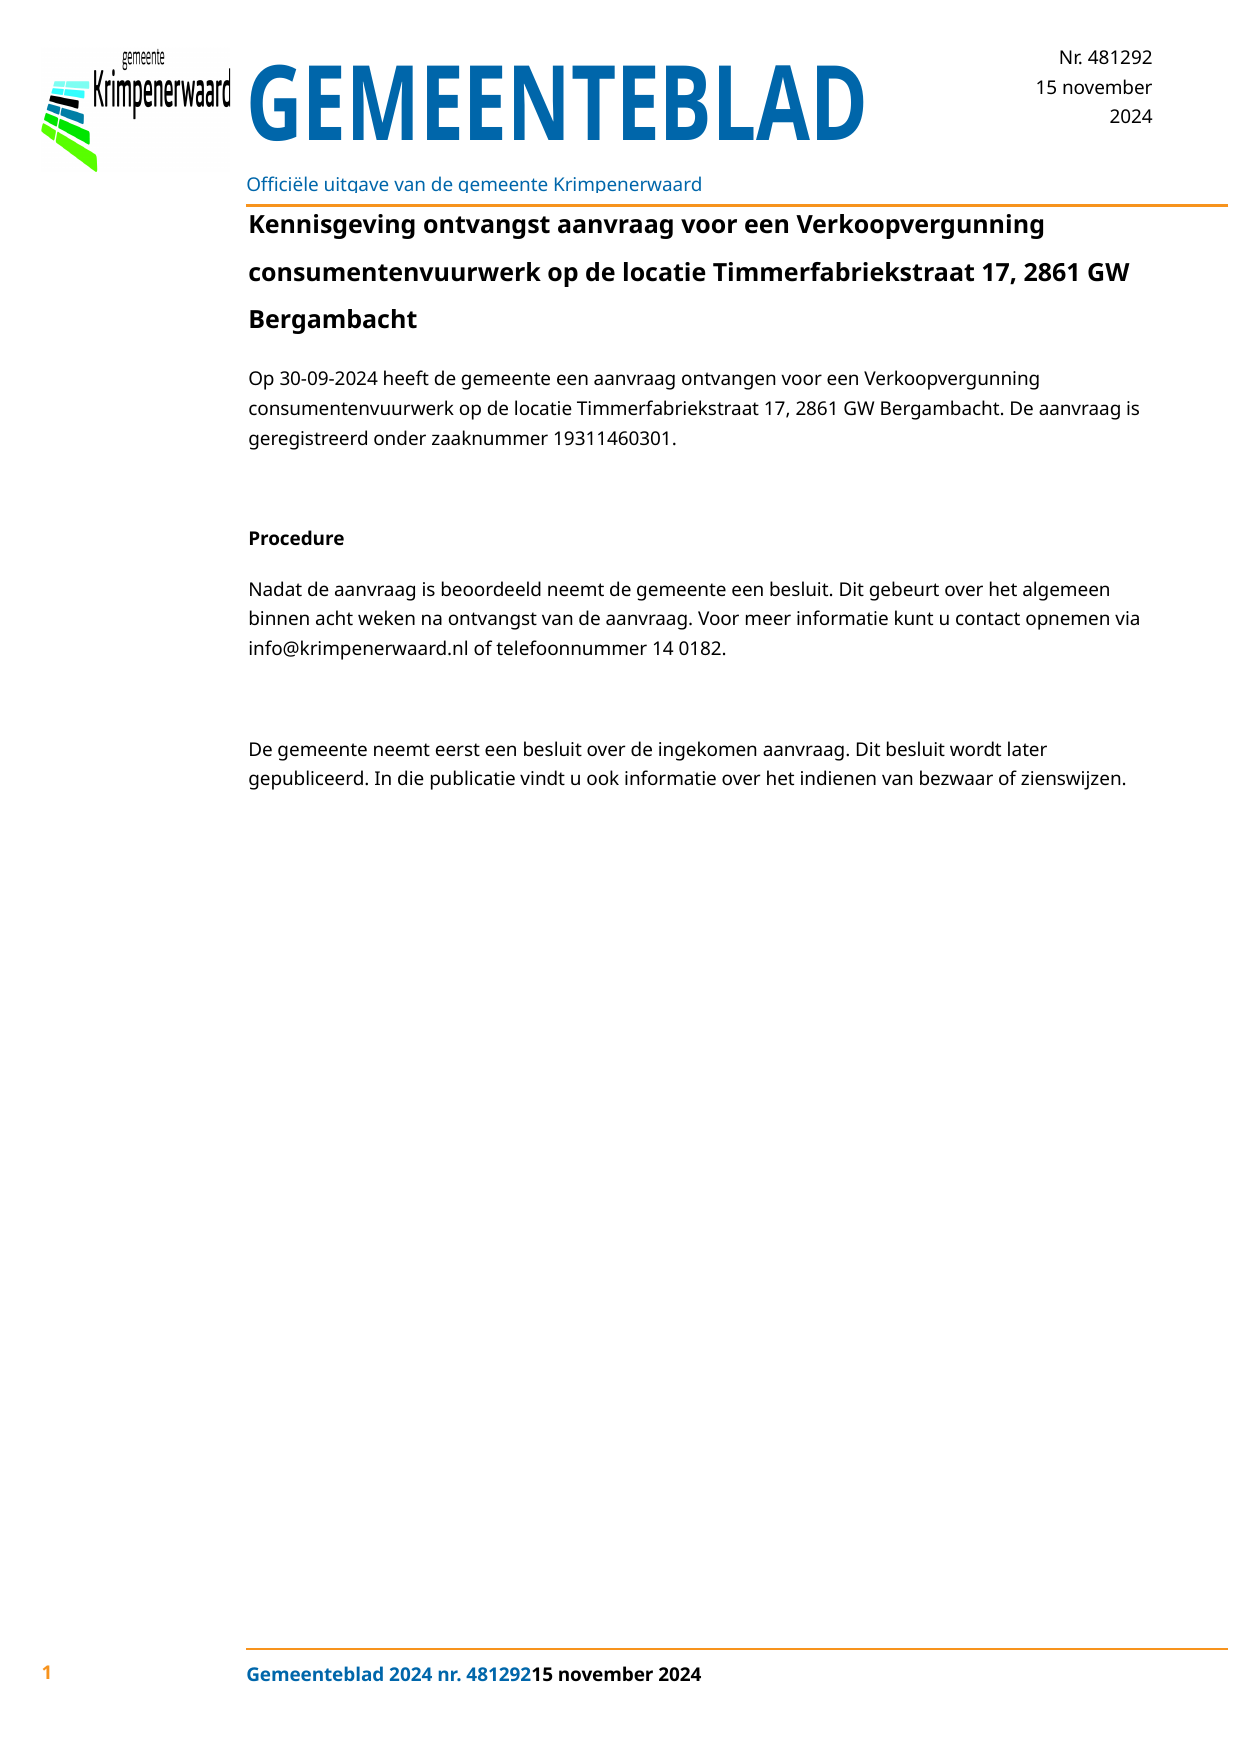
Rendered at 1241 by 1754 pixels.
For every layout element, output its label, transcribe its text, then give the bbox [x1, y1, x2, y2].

picture [41, 47, 231, 172]
text De gemeente neemt eerst een besluit over de ingekomen aanvraag. Dit besluit wordt later gepubliceerd. In die publicatie vindt u ook informatie over het indienen van bezwaar of zienswijzen. [248, 736, 1152, 791]
text Kennisgeving ontvangst aanvraag voor een Verkoopvergunning consumentenvuurwerk op de locatie Timmerfabriekstraat 17, 2861 GW Bergambacht [248, 207, 1152, 336]
text Op 30-09-2024 heeft de gemeente een aanvraag ontvangen voor een Verkoopvergunning consumentenvuurwerk op de locatie Timmerfabriekstraat 17, 2861 GW Bergambacht. De aanvraag is geregistreerd onder zaaknummer 19311460301. [248, 366, 1152, 450]
text Procedure [248, 526, 1152, 551]
text Nadat de aanvraag is beoordeeld neemt de gemeente een besluit. Dit gebeurt over het algemeen binnen acht weken na ontvangst van de aanvraag. Voor meer informatie kunt u contact opnemen via info@krimpenerwaard.nl of telefoonnummer 14 0182. [248, 576, 1152, 661]
